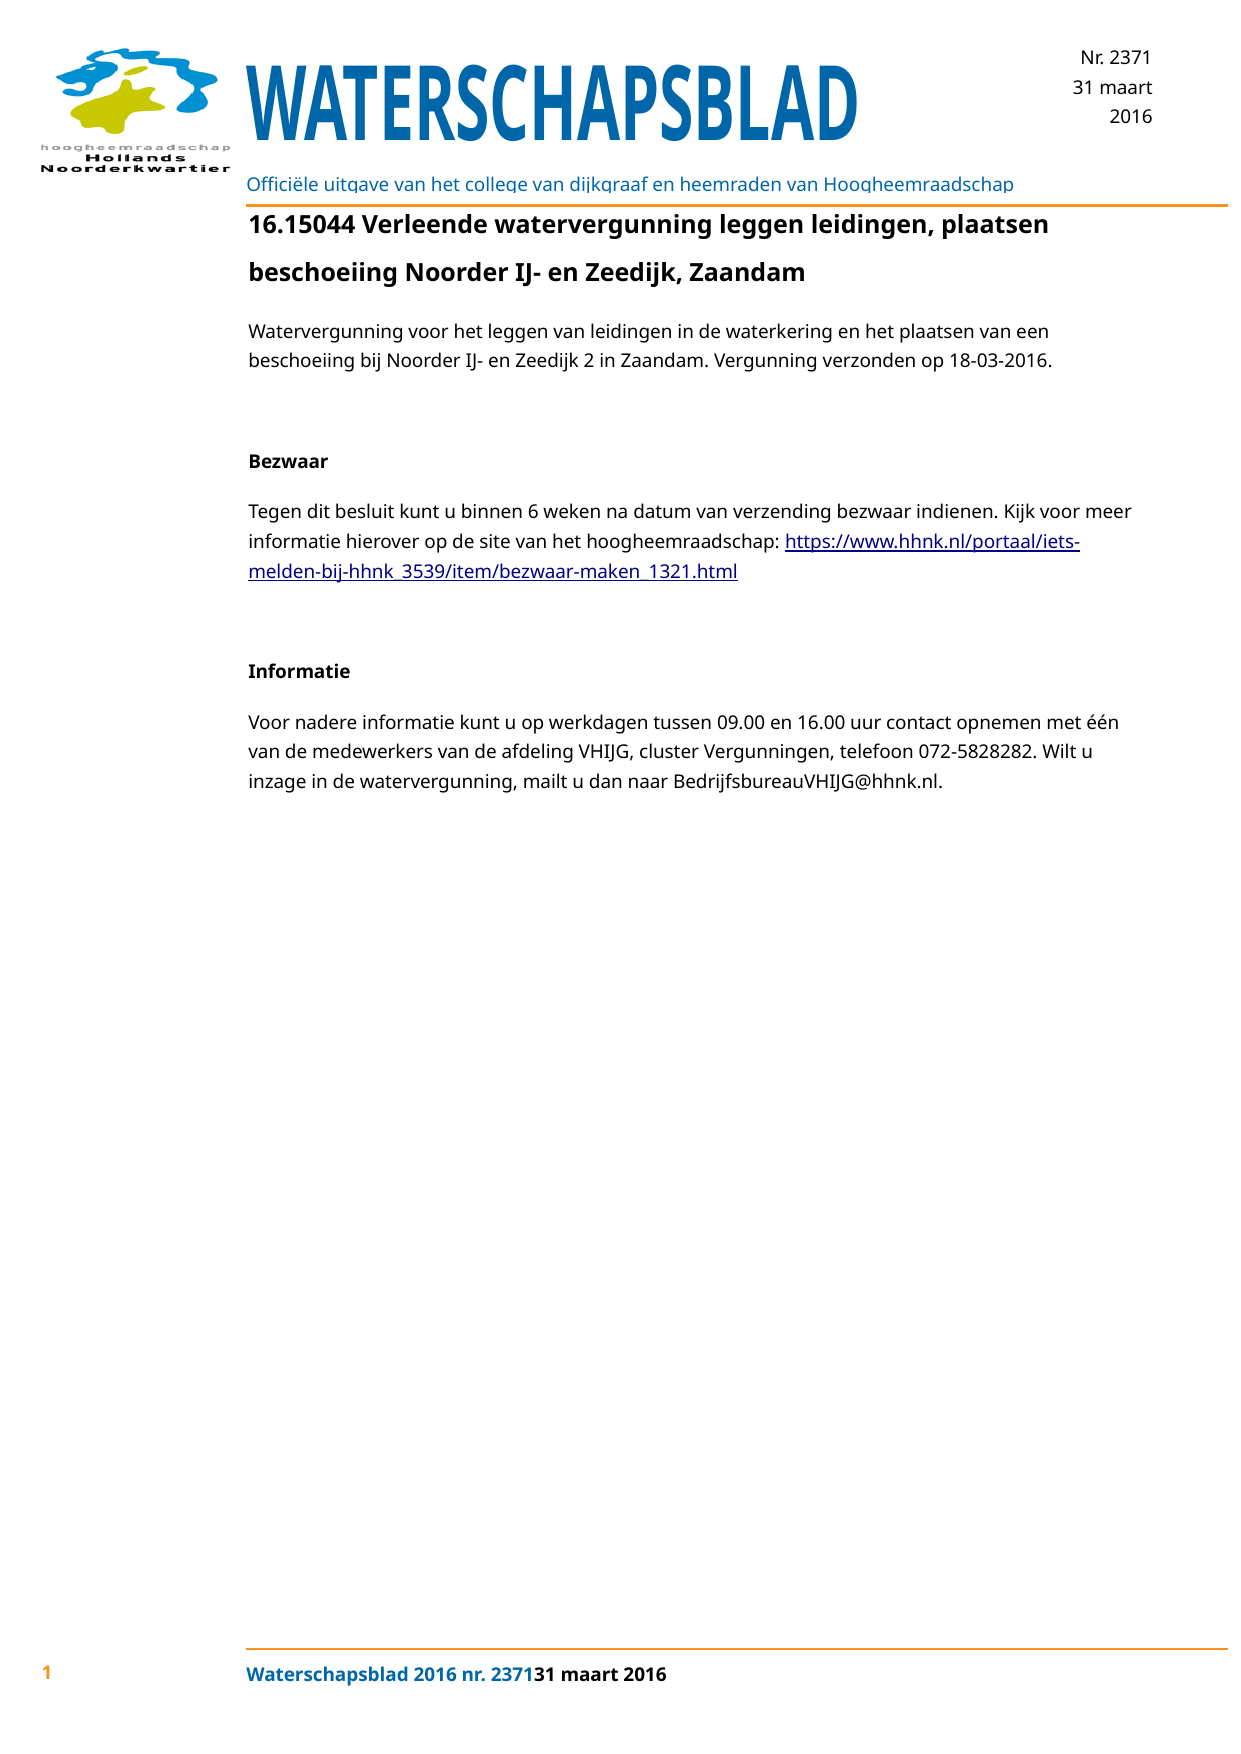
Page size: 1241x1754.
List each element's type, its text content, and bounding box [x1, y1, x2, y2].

picture [41, 47, 231, 172]
text Voor nadere informatie kunt u op werkdagen tussen 09.00 en 16.00 uur contact opnemen met één van de medewerkers van de afdeling VHIJG, cluster Vergunningen, telefoon 072-5828282. Wilt u inzage in de watervergunning, mailt u dan naar BedrijfsbureauVHIJG@hhnk.nl. [248, 709, 1152, 794]
text Informatie [248, 659, 1152, 684]
text Watervergunning voor het leggen van leidingen in de waterkering en het plaatsen van een beschoeiing bij Noorder IJ- en Zeedijk 2 in Zaandam. Vergunning verzonden op 18-03-2016. [248, 318, 1152, 373]
text Bezwaar [248, 448, 1152, 474]
text Tegen dit besluit kunt u binnen 6 weken na datum van verzending bezwaar indienen. Kijk voor meer informatie hierover op de site van het hoogheemraadschap: https://www.hhnk.nl/portaal/iets-melden-bij-hhnk_3539/item/bezwaar-maken_1321.html [248, 499, 1152, 584]
text 16.15044 Verleende watervergunning leggen leidingen, plaatsen beschoeiing Noorder IJ- en Zeedijk, Zaandam [248, 207, 1152, 288]
